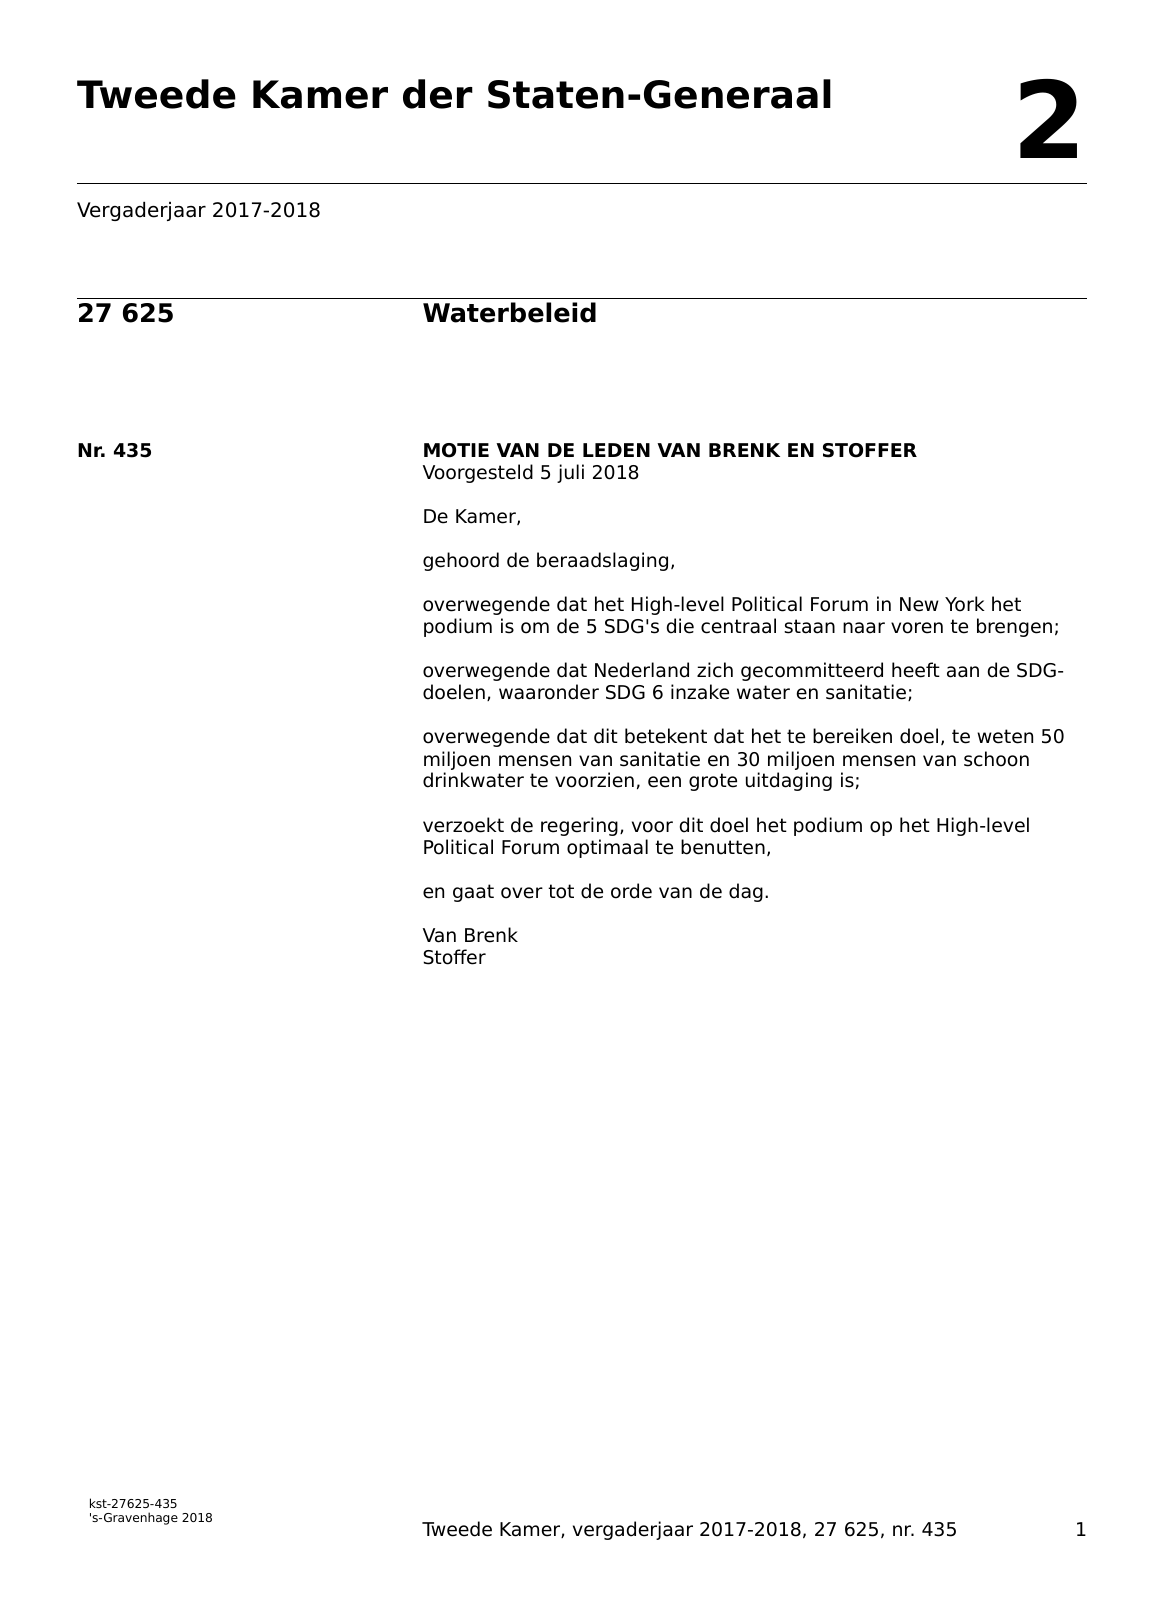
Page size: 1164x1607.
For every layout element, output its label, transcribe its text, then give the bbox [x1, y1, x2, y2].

text Stoffer [422, 947, 1087, 969]
text kst-27625-435 [88, 1497, 323, 1511]
table_header 2 [886, 59, 1087, 183]
table_header Tweede Kamer der Staten-Generaal [77, 59, 886, 183]
text 's-Gravenhage 2018 [88, 1511, 323, 1525]
table_cell Vergaderjaar 2017-2018 [77, 184, 1087, 298]
text verzoekt de regering, voor dit doel het podium op het High-level Political Forum optimaal te benutten, [422, 814, 1087, 858]
text De Kamer, [422, 506, 1087, 528]
text overwegende dat dit betekent dat het te bereiken doel, te weten 50 miljoen mensen van sanitatie en 30 miljoen mensen van schoon drinkwater te voorzien, een grote uitdaging is; [422, 726, 1087, 792]
subtitle Nr. 435 MOTIE VAN DE LEDEN VAN BRENK EN STOFFER [77, 440, 1087, 462]
text overwegende dat het High-level Political Forum in New York het podium is om de 5 SDG's die centraal staan naar voren te brengen; [422, 594, 1087, 638]
text overwegende dat Nederland zich gecommitteerd heeft aan de SDG-doelen, waaronder SDG 6 inzake water en sanitatie; [422, 660, 1087, 704]
text gehoord de beraadslaging, [422, 550, 1087, 572]
text Van Brenk [422, 925, 1087, 947]
text en gaat over tot de orde van de dag. [422, 881, 1087, 903]
subtitle 27 625 Waterbeleid [77, 299, 1087, 329]
text Voorgesteld 5 juli 2018 [422, 462, 1087, 484]
